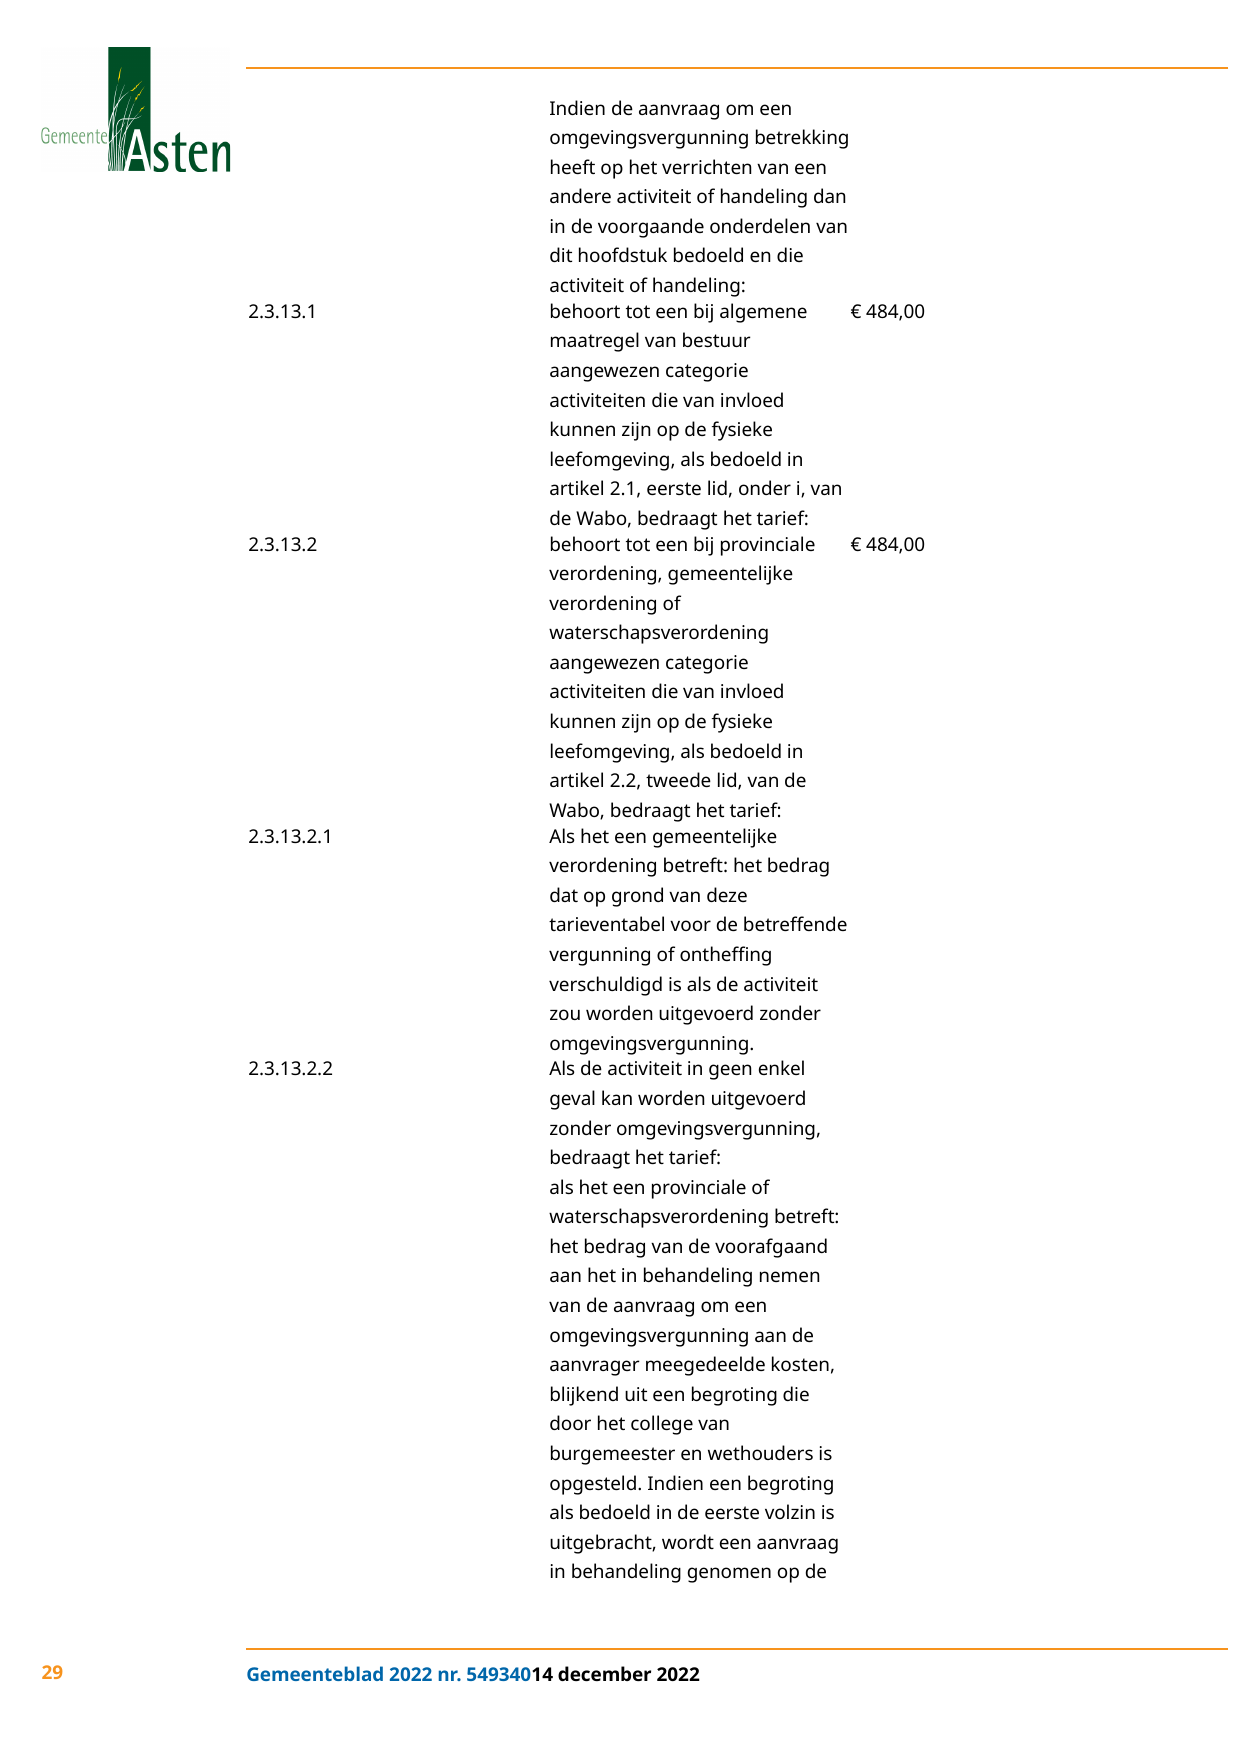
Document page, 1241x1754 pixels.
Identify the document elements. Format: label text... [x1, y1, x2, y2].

table_cell 2.3.13.2 [248, 531, 549, 823]
table_cell 2.3.13.2.1 [248, 823, 549, 1056]
table_cell [850, 95, 1152, 298]
table_cell € 484,00 [850, 531, 1152, 823]
table_cell Als het een gemeentelijke verordening betreft: het bedrag dat op grond van deze tarieventabel voor de betreffende vergunning of ontheffing verschuldigd is als de activiteit zou worden uitgevoerd zonder omgevingsvergunning. [549, 823, 850, 1056]
table_cell [850, 823, 1152, 1056]
table_cell 2.3.13.1 [248, 298, 549, 531]
table_cell Indien de aanvraag om een omgevingsvergunning betrekking heeft op het verrichten van een andere activiteit of handeling dan in de voorgaande onderdelen van dit hoofdstuk bedoeld en die activiteit of handeling: [549, 95, 850, 298]
table_cell € 484,00 [850, 298, 1152, 531]
table_cell behoort tot een bij algemene maatregel van bestuur aangewezen categorie activiteiten die van invloed kunnen zijn op de fysieke leefomgeving, als bedoeld in artikel 2.1, eerste lid, onder i, van de Wabo, bedraagt het tarief: [549, 298, 850, 531]
table_cell Als de activiteit in geen enkel geval kan worden uitgevoerd zonder omgevingsvergunning, bedraagt het tarief: als het een provinciale of waterschapsverordening betreft: het bedrag van de voorafgaand aan het in behandeling nemen van de aanvraag om een omgevingsvergunning aan de aanvrager meegedeelde kosten, blijkend uit een begroting die door het college van burgemeester en wethouders is opgesteld. Indien een begroting als bedoeld in de eerste volzin is uitgebracht, wordt een aanvraag in behandeling genomen op de [549, 1056, 850, 1584]
table_cell [850, 1056, 1152, 1584]
table_cell behoort tot een bij provinciale verordening, gemeentelijke verordening of waterschapsverordening aangewezen categorie activiteiten die van invloed kunnen zijn op de fysieke leefomgeving, als bedoeld in artikel 2.2, tweede lid, van de Wabo, bedraagt het tarief: [549, 531, 850, 823]
picture [41, 47, 231, 172]
table_cell [248, 95, 549, 298]
table_cell 2.3.13.2.2 [248, 1056, 549, 1584]
